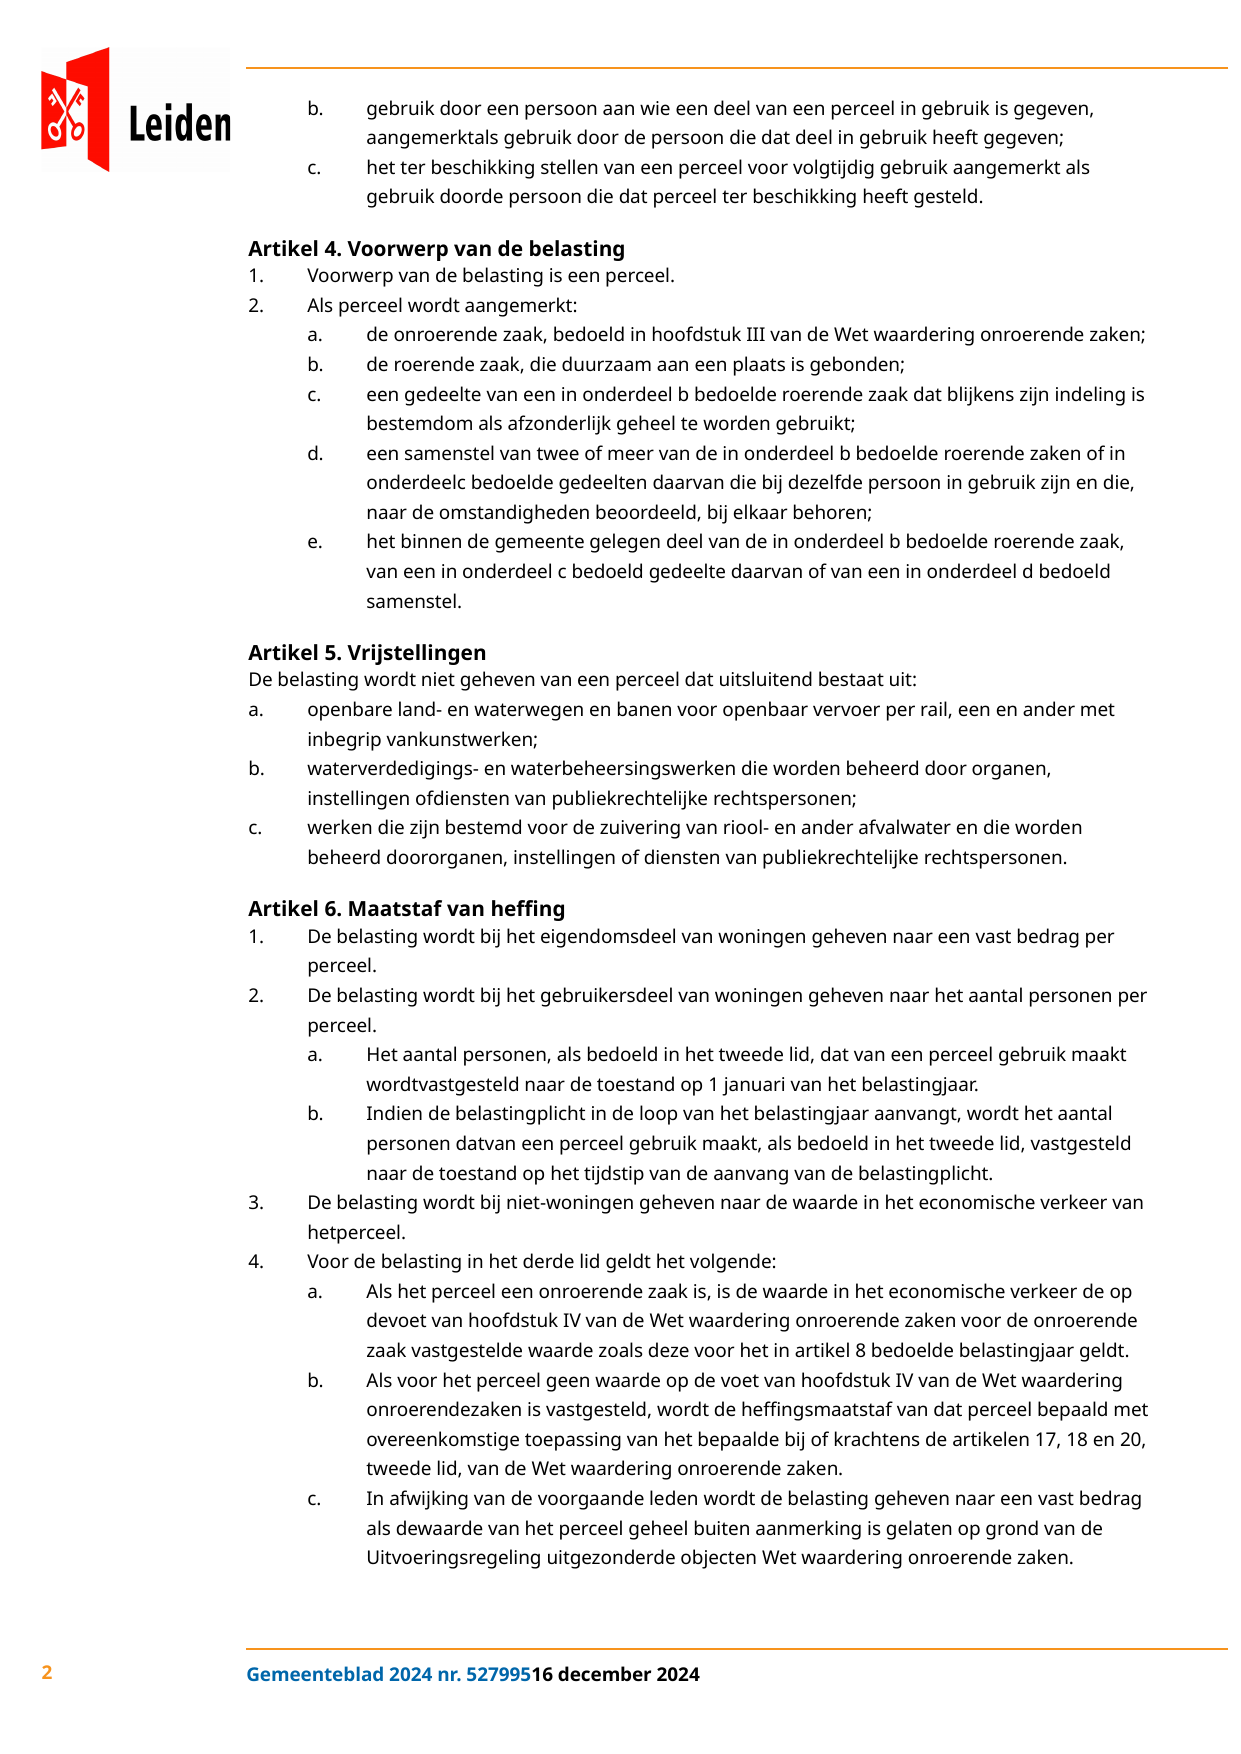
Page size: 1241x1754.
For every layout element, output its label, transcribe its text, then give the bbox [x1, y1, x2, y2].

text Artikel 6. Maatstaf van heffing [248, 894, 1152, 923]
list Indien de belastingplicht in de loop van het belastingjaar aanvangt, wordt het aantal personen datvan een perceel gebruik maakt, als bedoeld in het tweede lid, vastgesteld naar de toestand op het tijdstip van de aanvang van de belastingplicht. [307, 1101, 1152, 1185]
list openbare land- en waterwegen en banen voor openbaar vervoer per rail, een en ander met inbegrip vankunstwerken; [248, 696, 1152, 752]
list gebruik door een persoon aan wie een deel van een perceel in gebruik is gegeven, aangemerktals gebruik door de persoon die dat deel in gebruik heeft gegeven; [307, 95, 1152, 150]
list het ter beschikking stellen van een perceel voor volgtijdig gebruik aangemerkt als gebruik doorde persoon die dat perceel ter beschikking heeft gesteld. [307, 154, 1152, 209]
list de onroerende zaak, bedoeld in hoofdstuk III van de Wet waardering onroerende zaken; [307, 322, 1152, 347]
list Voor de belasting in het derde lid geldt het volgende: [248, 1248, 1152, 1274]
list De belasting wordt bij het eigendomsdeel van woningen geheven naar een vast bedrag per perceel. [248, 923, 1152, 978]
text Artikel 4. Voorwerp van de belasting [248, 234, 1152, 262]
list werken die zijn bestemd voor de zuivering van riool- en ander afvalwater en die worden beheerd doororganen, instellingen of diensten van publiekrechtelijke rechtspersonen. [248, 814, 1152, 870]
list De belasting wordt bij niet-woningen geheven naar de waarde in het economische verkeer van hetperceel. [248, 1189, 1152, 1244]
list Het aantal personen, als bedoeld in het tweede lid, dat van een perceel gebruik maakt wordtvastgesteld naar de toestand op 1 januari van het belastingjaar. [307, 1041, 1152, 1097]
list Voorwerp van de belasting is een perceel. [248, 262, 1152, 288]
list een samenstel van twee of meer van de in onderdeel b bedoelde roerende zaken of in onderdeelc bedoelde gedeelten daarvan die bij dezelfde persoon in gebruik zijn en die, naar de omstandigheden beoordeeld, bij elkaar behoren; [307, 440, 1152, 525]
picture [41, 47, 231, 172]
text Artikel 5. Vrijstellingen [248, 638, 1152, 667]
list waterverdedigings- en waterbeheersingswerken die worden beheerd door organen, instellingen ofdiensten van publiekrechtelijke rechtspersonen; [248, 755, 1152, 811]
text De belasting wordt niet geheven van een perceel dat uitsluitend bestaat uit: [248, 667, 1152, 692]
list In afwijking van de voorgaande leden wordt de belasting geheven naar een vast bedrag als dewaarde van het perceel geheel buiten aanmerking is gelaten op grond van de Uitvoeringsregeling uitgezonderde objecten Wet waardering onroerende zaken. [307, 1485, 1152, 1570]
list de roerende zaak, die duurzaam aan een plaats is gebonden; [307, 351, 1152, 377]
list Als perceel wordt aangemerkt: [248, 292, 1152, 318]
list Als het perceel een onroerende zaak is, is de waarde in het economische verkeer de op devoet van hoofdstuk IV van de Wet waardering onroerende zaken voor de onroerende zaak vastgestelde waarde zoals deze voor het in artikel 8 bedoelde belastingjaar geldt. [307, 1278, 1152, 1363]
list De belasting wordt bij het gebruikersdeel van woningen geheven naar het aantal personen per perceel. [248, 982, 1152, 1037]
list het binnen de gemeente gelegen deel van de in onderdeel b bedoelde roerende zaak, van een in onderdeel c bedoeld gedeelte daarvan of van een in onderdeel d bedoeld samenstel. [307, 529, 1152, 613]
list Als voor het perceel geen waarde op de voet van hoofdstuk IV van de Wet waardering onroerendezaken is vastgesteld, wordt de heffingsmaatstaf van dat perceel bepaald met overeenkomstige toepassing van het bepaalde bij of krachtens de artikelen 17, 18 en 20, tweede lid, van de Wet waardering onroerende zaken. [307, 1367, 1152, 1481]
list een gedeelte van een in onderdeel b bedoelde roerende zaak dat blijkens zijn indeling is bestemdom als afzonderlijk geheel te worden gebruikt; [307, 381, 1152, 436]
